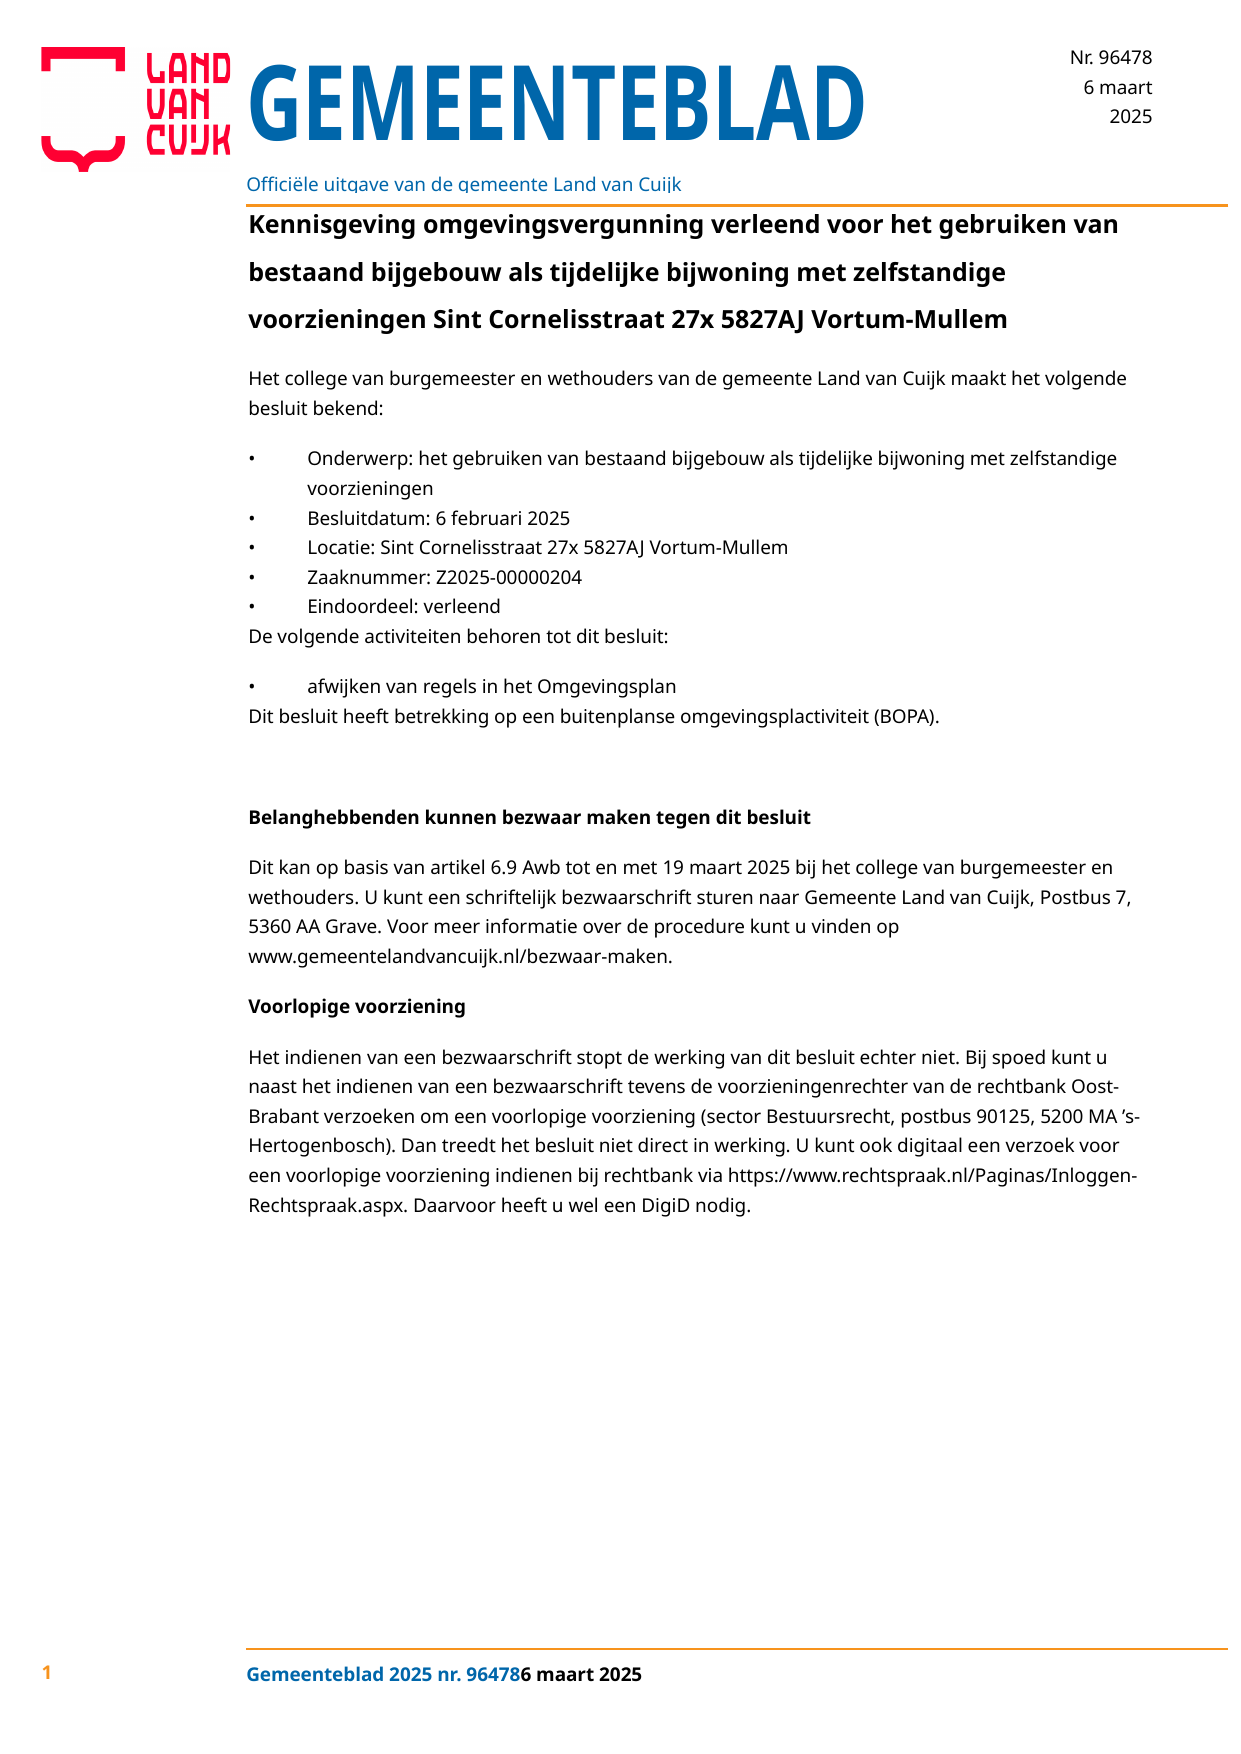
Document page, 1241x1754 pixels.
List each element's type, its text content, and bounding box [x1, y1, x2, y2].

list Eindoordeel: verleend [248, 593, 1152, 619]
picture [41, 47, 231, 172]
list Zaaknummer: Z2025-00000204 [248, 564, 1152, 589]
list Besluitdatum: 6 februari 2025 [248, 505, 1152, 530]
text Het indienen van een bezwaarschrift stopt de werking van dit besluit echter niet. Bij spoed kunt u naast het indienen van een bezwaarschrift tevens de voorzieningenrechter van de rechtbank Oost-Brabant verzoeken om een voorlopige voorziening (sector Bestuursrecht, postbus 90125, 5200 MA ’s-Hertogenbosch). Dan treedt het besluit niet direct in werking. U kunt ook digitaal een verzoek voor een voorlopige voorziening indienen bij rechtbank via https://www.rechtspraak.nl/Paginas/Inloggen-Rechtspraak.aspx. Daarvoor heeft u wel een DigiD nodig. [248, 1044, 1152, 1217]
text Kennisgeving omgevingsvergunning verleend voor het gebruiken van bestaand bijgebouw als tijdelijke bijwoning met zelfstandige voorzieningen Sint Cornelisstraat 27x 5827AJ Vortum-Mullem [248, 207, 1152, 336]
text Dit kan op basis van artikel 6.9 Awb tot en met 19 maart 2025 bij het college van burgemeester en wethouders. U kunt een schriftelijk bezwaarschrift sturen naar Gemeente Land van Cuijk, Postbus 7, 5360 AA Grave. Voor meer informatie over de procedure kunt u vinden op www.gemeentelandvancuijk.nl/bezwaar-maken. [248, 854, 1152, 969]
text Belanghebbenden kunnen bezwaar maken tegen dit besluit [248, 804, 1152, 829]
text De volgende activiteiten behoren tot dit besluit: [248, 623, 1152, 649]
text Het college van burgemeester en wethouders van de gemeente Land van Cuijk maakt het volgende besluit bekend: [248, 366, 1152, 421]
text Voorlopige voorziening [248, 993, 1152, 1019]
list Onderwerp: het gebruiken van bestaand bijgebouw als tijdelijke bijwoning met zelfstandige voorzieningen [248, 446, 1152, 501]
list Locatie: Sint Cornelisstraat 27x 5827AJ Vortum-Mullem [248, 534, 1152, 560]
list afwijken van regels in het Omgevingsplan [248, 673, 1152, 699]
text Dit besluit heeft betrekking op een buitenplanse omgevingsplactiviteit (BOPA). [248, 703, 1152, 729]
